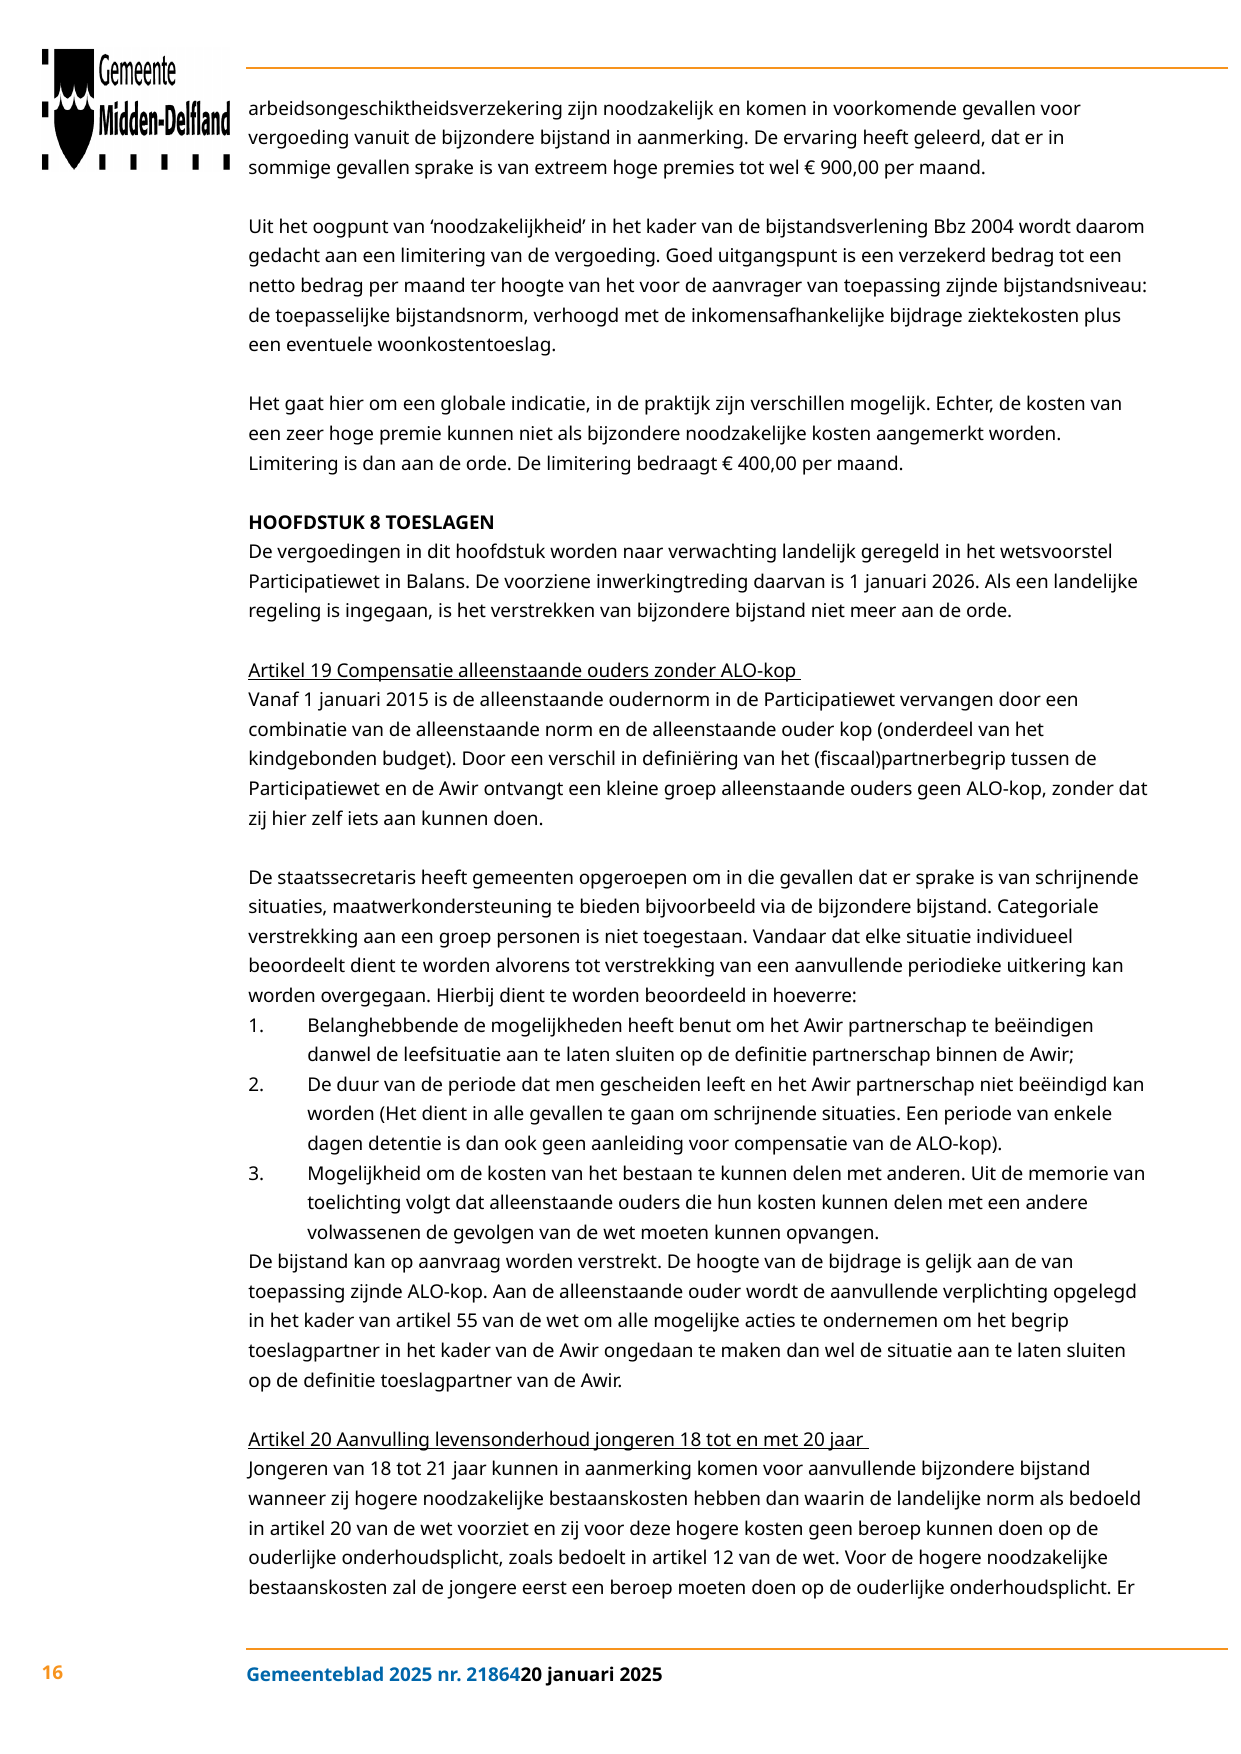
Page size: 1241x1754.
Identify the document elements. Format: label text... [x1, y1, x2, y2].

text De vergoedingen in dit hoofdstuk worden naar verwachting landelijk geregeld in het wetsvoorstel Participatiewet in Balans. De voorziene inwerkingtreding daarvan is 1 januari 2026. Als een landelijke regeling is ingegaan, is het verstrekken van bijzondere bijstand niet meer aan de orde. [248, 538, 1152, 623]
list Mogelijkheid om de kosten van het bestaan te kunnen delen met anderen. Uit de memorie van toelichting volgt dat alleenstaande ouders die hun kosten kunnen delen met een andere volwassenen de gevolgen van de wet moeten kunnen opvangen. [248, 1160, 1152, 1245]
text arbeidsongeschiktheidsverzekering zijn noodzakelijk en komen in voorkomende gevallen voor vergoeding vanuit de bijzondere bijstand in aanmerking. De ervaring heeft geleerd, dat er in sommige gevallen sprake is van extreem hoge premies tot wel € 900,00 per maand. [248, 95, 1152, 180]
text Artikel 20 Aanvulling levensonderhoud jongeren 18 tot en met 20 jaar [248, 1426, 1152, 1452]
text Vanaf 1 januari 2015 is de alleenstaande oudernorm in de Participatiewet vervangen door een combinatie van de alleenstaande norm en de alleenstaande ouder kop (onderdeel van het kindgebonden budget). Door een verschil in definiëring van het (fiscaal)partnerbegrip tussen de Participatiewet en de Awir ontvangt een kleine groep alleenstaande ouders geen ALO-kop, zonder dat zij hier zelf iets aan kunnen doen. [248, 686, 1152, 831]
text Het gaat hier om een globale indicatie, in de praktijk zijn verschillen mogelijk. Echter, de kosten van een zeer hoge premie kunnen niet als bijzondere noodzakelijke kosten aangemerkt worden. Limitering is dan aan de orde. De limitering bedraagt € 400,00 per maand. [248, 391, 1152, 476]
list De duur van de periode dat men gescheiden leeft en het Awir partnerschap niet beëindigd kan worden (Het dient in alle gevallen te gaan om schrijnende situaties. Een periode van enkele dagen detentie is dan ook geen aanleiding voor compensatie van de ALO-kop). [248, 1071, 1152, 1156]
text Uit het oogpunt van ‘noodzakelijkheid’ in het kader van de bijstandsverlening Bbz 2004 wordt daarom gedacht aan een limitering van de vergoeding. Goed uitgangspunt is een verzekerd bedrag tot een netto bedrag per maand ter hoogte van het voor de aanvrager van toepassing zijnde bijstandsniveau: de toepasselijke bijstandsnorm, verhoogd met de inkomensafhankelijke bijdrage ziektekosten plus een eventuele woonkostentoeslag. [248, 213, 1152, 357]
text Artikel 19 Compensatie alleenstaande ouders zonder ALO-kop [248, 657, 1152, 683]
text HOOFDSTUK 8 TOESLAGEN [248, 509, 1152, 535]
list Belanghebbende de mogelijkheden heeft benut om het Awir partnerschap te beëindigen danwel de leefsituatie aan te laten sluiten op de definitie partnerschap binnen de Awir; [248, 1012, 1152, 1067]
text De bijstand kan op aanvraag worden verstrekt. De hoogte van de bijdrage is gelijk aan de van toepassing zijnde ALO-kop. Aan de alleenstaande ouder wordt de aanvullende verplichting opgelegd in het kader van artikel 55 van de wet om alle mogelijke acties te ondernemen om het begrip toeslagpartner in het kader van de Awir ongedaan te maken dan wel de situatie aan te laten sluiten op de definitie toeslagpartner van de Awir. [248, 1248, 1152, 1393]
text Jongeren van 18 tot 21 jaar kunnen in aanmerking komen voor aanvullende bijzondere bijstand wanneer zij hogere noodzakelijke bestaanskosten hebben dan waarin de landelijke norm als bedoeld in artikel 20 van de wet voorziet en zij voor deze hogere kosten geen beroep kunnen doen op de ouderlijke onderhoudsplicht, zoals bedoelt in artikel 12 van de wet. Voor de hogere noodzakelijke bestaanskosten zal de jongere eerst een beroep moeten doen op de ouderlijke onderhoudsplicht. Er [248, 1456, 1152, 1600]
picture [41, 47, 231, 172]
text De staatssecretaris heeft gemeenten opgeroepen om in die gevallen dat er sprake is van schrijnende situaties, maatwerkondersteuning te bieden bijvoorbeeld via de bijzondere bijstand. Categoriale verstrekking aan een groep personen is niet toegestaan. Vandaar dat elke situatie individueel beoordeelt dient te worden alvorens tot verstrekking van een aanvullende periodieke uitkering kan worden overgegaan. Hierbij dient te worden beoordeeld in hoeverre: [248, 864, 1152, 1008]
